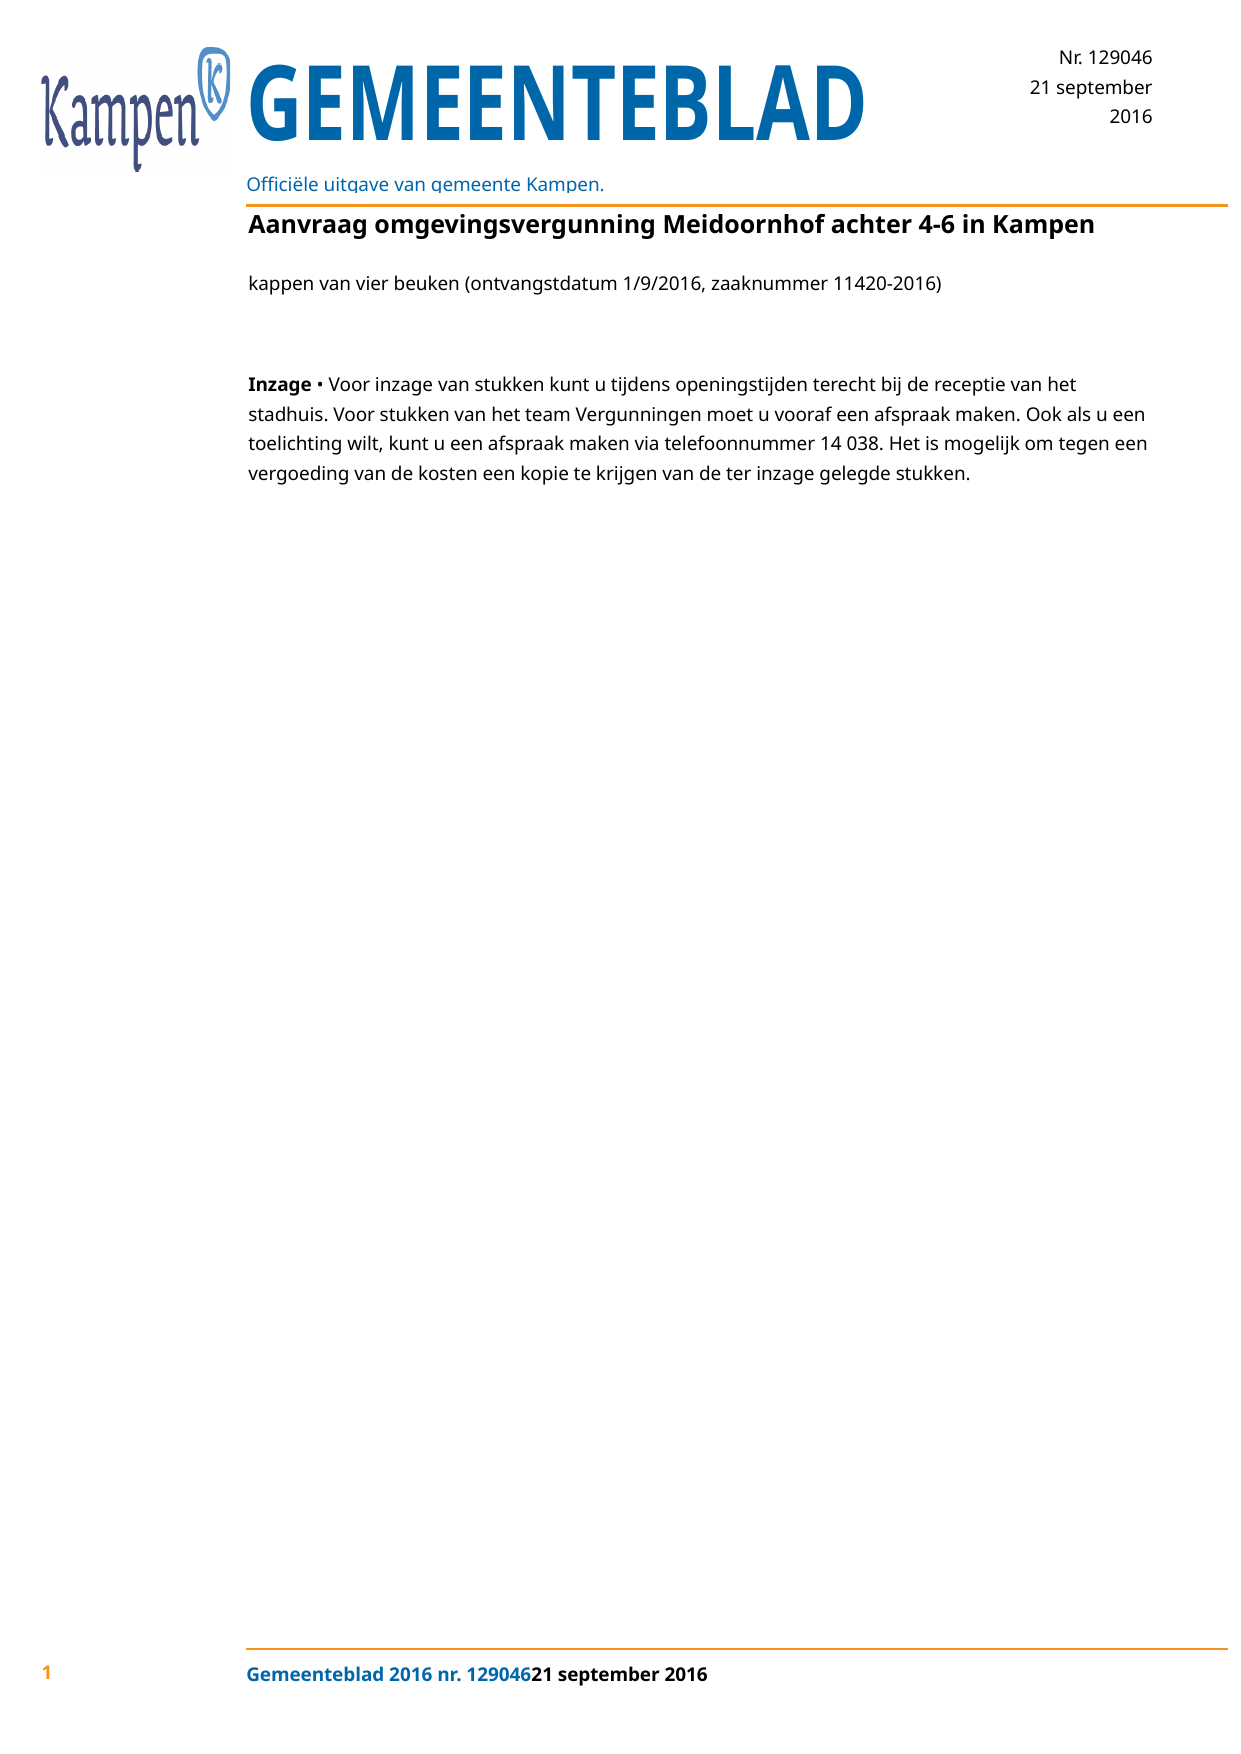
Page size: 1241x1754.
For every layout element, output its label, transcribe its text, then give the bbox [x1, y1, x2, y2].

text Inzage • Voor inzage van stukken kunt u tijdens openingstijden terecht bij de receptie van het stadhuis. Voor stukken van het team Vergunningen moet u vooraf een afspraak maken. Ook als u een toelichting wilt, kunt u een afspraak maken via telefoonnummer 14 038. Het is mogelijk om tegen een vergoeding van de kosten een kopie te krijgen van de ter inzage gelegde stukken. [248, 371, 1152, 486]
text Aanvraag omgevingsvergunning Meidoornhof achter 4-6 in Kampen [248, 207, 1152, 241]
text kappen van vier beuken (ontvangstdatum 1/9/2016, zaaknummer 11420-2016) [248, 270, 1152, 296]
picture [41, 47, 231, 172]
